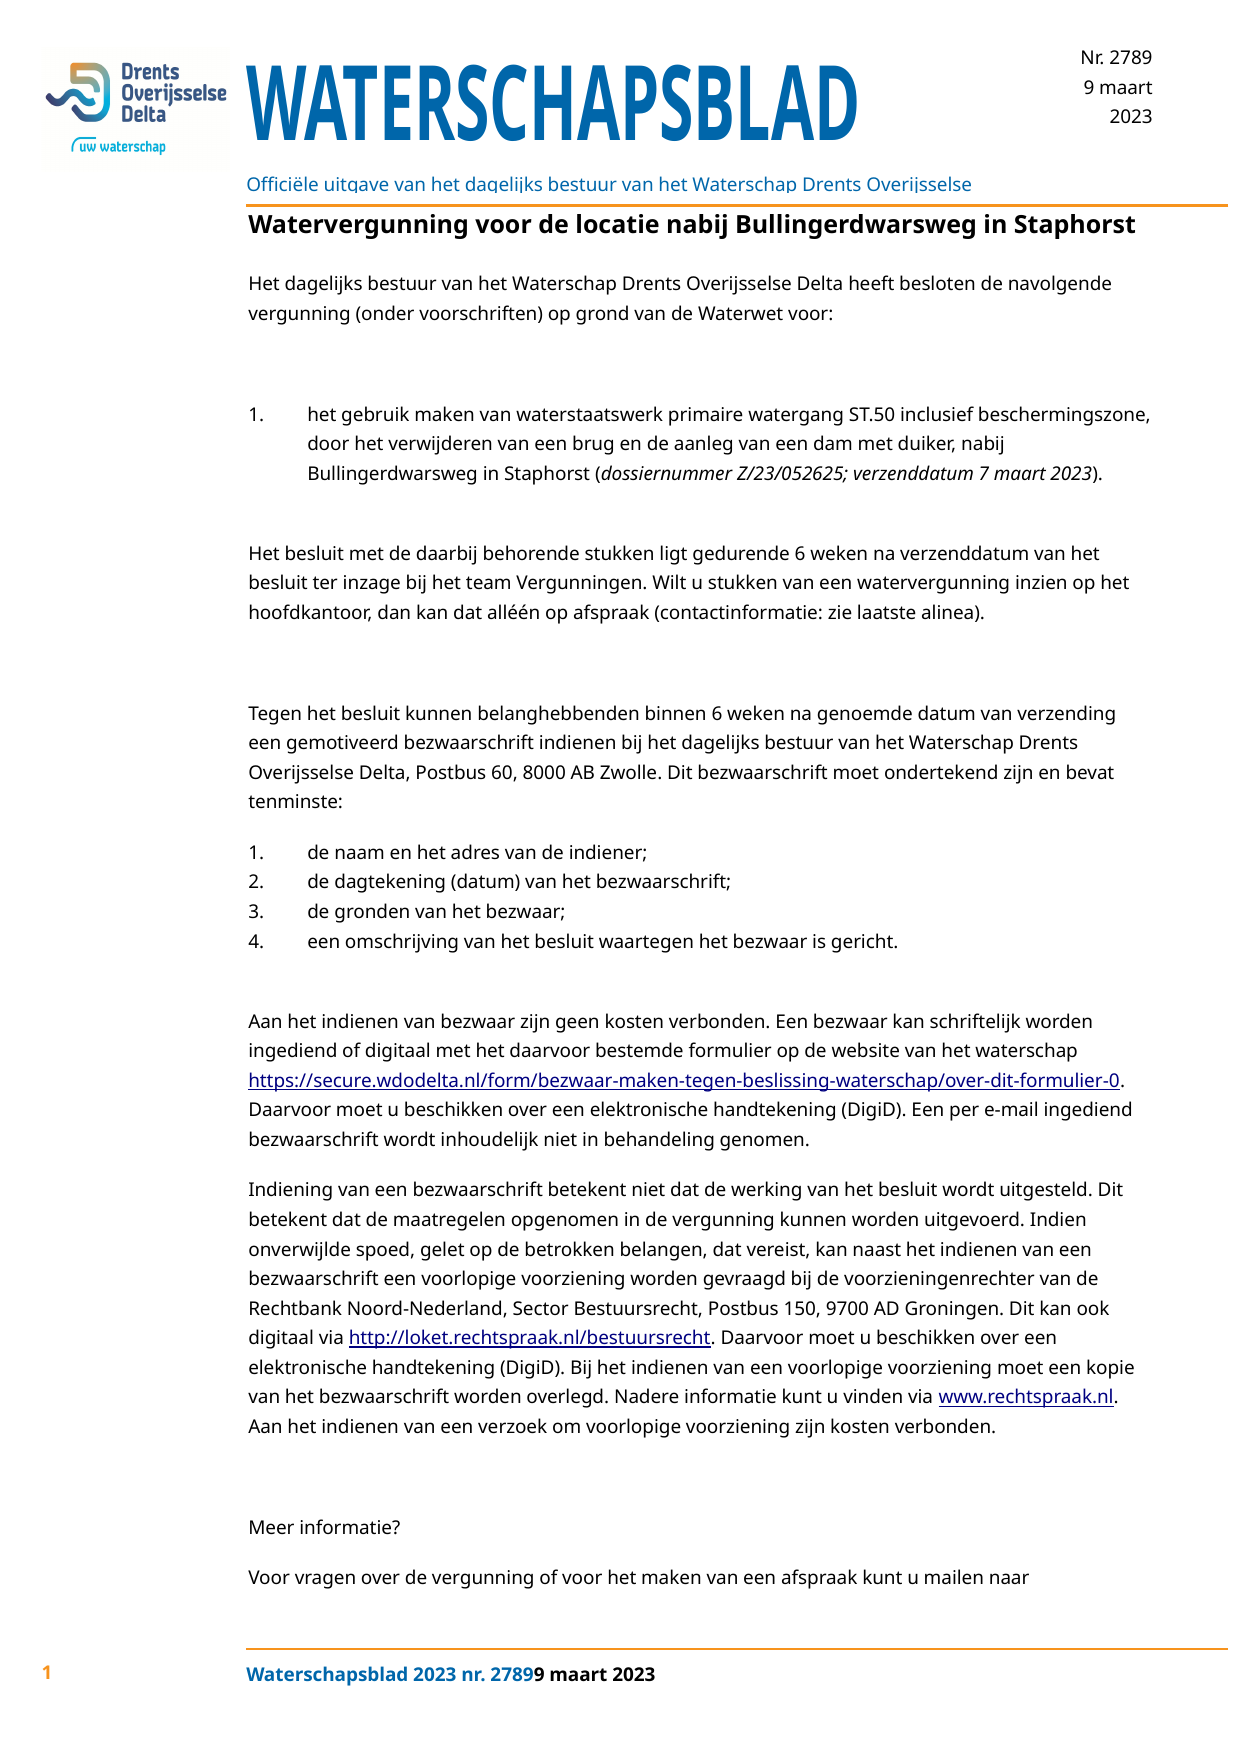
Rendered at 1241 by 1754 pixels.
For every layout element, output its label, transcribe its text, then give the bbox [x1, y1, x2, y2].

list de dagtekening (datum) van het bezwaarschrift; [248, 869, 1152, 894]
list de gronden van het bezwaar; [248, 898, 1152, 924]
picture [41, 47, 231, 172]
text Indiening van een bezwaarschrift betekent niet dat de werking van het besluit wordt uitgesteld. Dit betekent dat de maatregelen opgenomen in de vergunning kunnen worden uitgevoerd. Indien onverwijlde spoed, gelet op de betrokken belangen, dat vereist, kan naast het indienen van een bezwaarschrift een voorlopige voorziening worden gevraagd bij de voorzieningenrechter van de Rechtbank Noord-Nederland, Sector Bestuursrecht, Postbus 150, 9700 AD Groningen. Dit kan ook digitaal via http://loket.rechtspraak.nl/bestuursrecht. Daarvoor moet u beschikken over een elektronische handtekening (DigiD). Bij het indienen van een voorlopige voorziening moet een kopie van het bezwaarschrift worden overlegd. Nadere informatie kunt u vinden via www.rechtspraak.nl. Aan het indienen van een verzoek om voorlopige voorziening zijn kosten verbonden. [248, 1177, 1152, 1439]
text Watervergunning voor de locatie nabij Bullingerdwarsweg in Staphorst [248, 207, 1152, 241]
text Tegen het besluit kunnen belanghebbenden binnen 6 weken na genoemde datum van verzending een gemotiveerd bezwaarschrift indienen bij het dagelijks bestuur van het Waterschap Drents Overijsselse Delta, Postbus 60, 8000 AB Zwolle. Dit bezwaarschrift moet ondertekend zijn en bevat tenminste: [248, 700, 1152, 814]
list een omschrijving van het besluit waartegen het bezwaar is gericht. [248, 928, 1152, 953]
text Voor vragen over de vergunning of voor het maken van een afspraak kunt u mailen naar [248, 1564, 1152, 1590]
list het gebruik maken van waterstaatswerk primaire watergang ST.50 inclusief beschermingszone, door het verwijderen van een brug en de aanleg van een dam met duiker, nabij Bullingerdwarsweg in Staphorst (dossiernummer Z/23/052625; verzenddatum 7 maart 2023). [248, 401, 1152, 486]
text Meer informatie? [248, 1514, 1152, 1540]
list de naam en het adres van de indiener; [248, 839, 1152, 865]
text Het dagelijks bestuur van het Waterschap Drents Overijsselse Delta heeft besloten de navolgende vergunning (onder voorschriften) op grond van de Waterwet voor: [248, 270, 1152, 326]
text Aan het indienen van bezwaar zijn geen kosten verbonden. Een bezwaar kan schriftelijk worden ingediend of digitaal met het daarvoor bestemde formulier op de website van het waterschap https://secure.wdodelta.nl/form/bezwaar-maken-tegen-beslissing-waterschap/over-dit-formulier-0. Daarvoor moet u beschikken over een elektronische handtekening (DigiD). Een per e-mail ingediend bezwaarschrift wordt inhoudelijk niet in behandeling genomen. [248, 1008, 1152, 1152]
text Het besluit met de daarbij behorende stukken ligt gedurende 6 weken na verzenddatum van het besluit ter inzage bij het team Vergunningen. Wilt u stukken van een watervergunning inzien op het hoofdkantoor, dan kan dat alléén op afspraak (contactinformatie: zie laatste alinea). [248, 540, 1152, 625]
